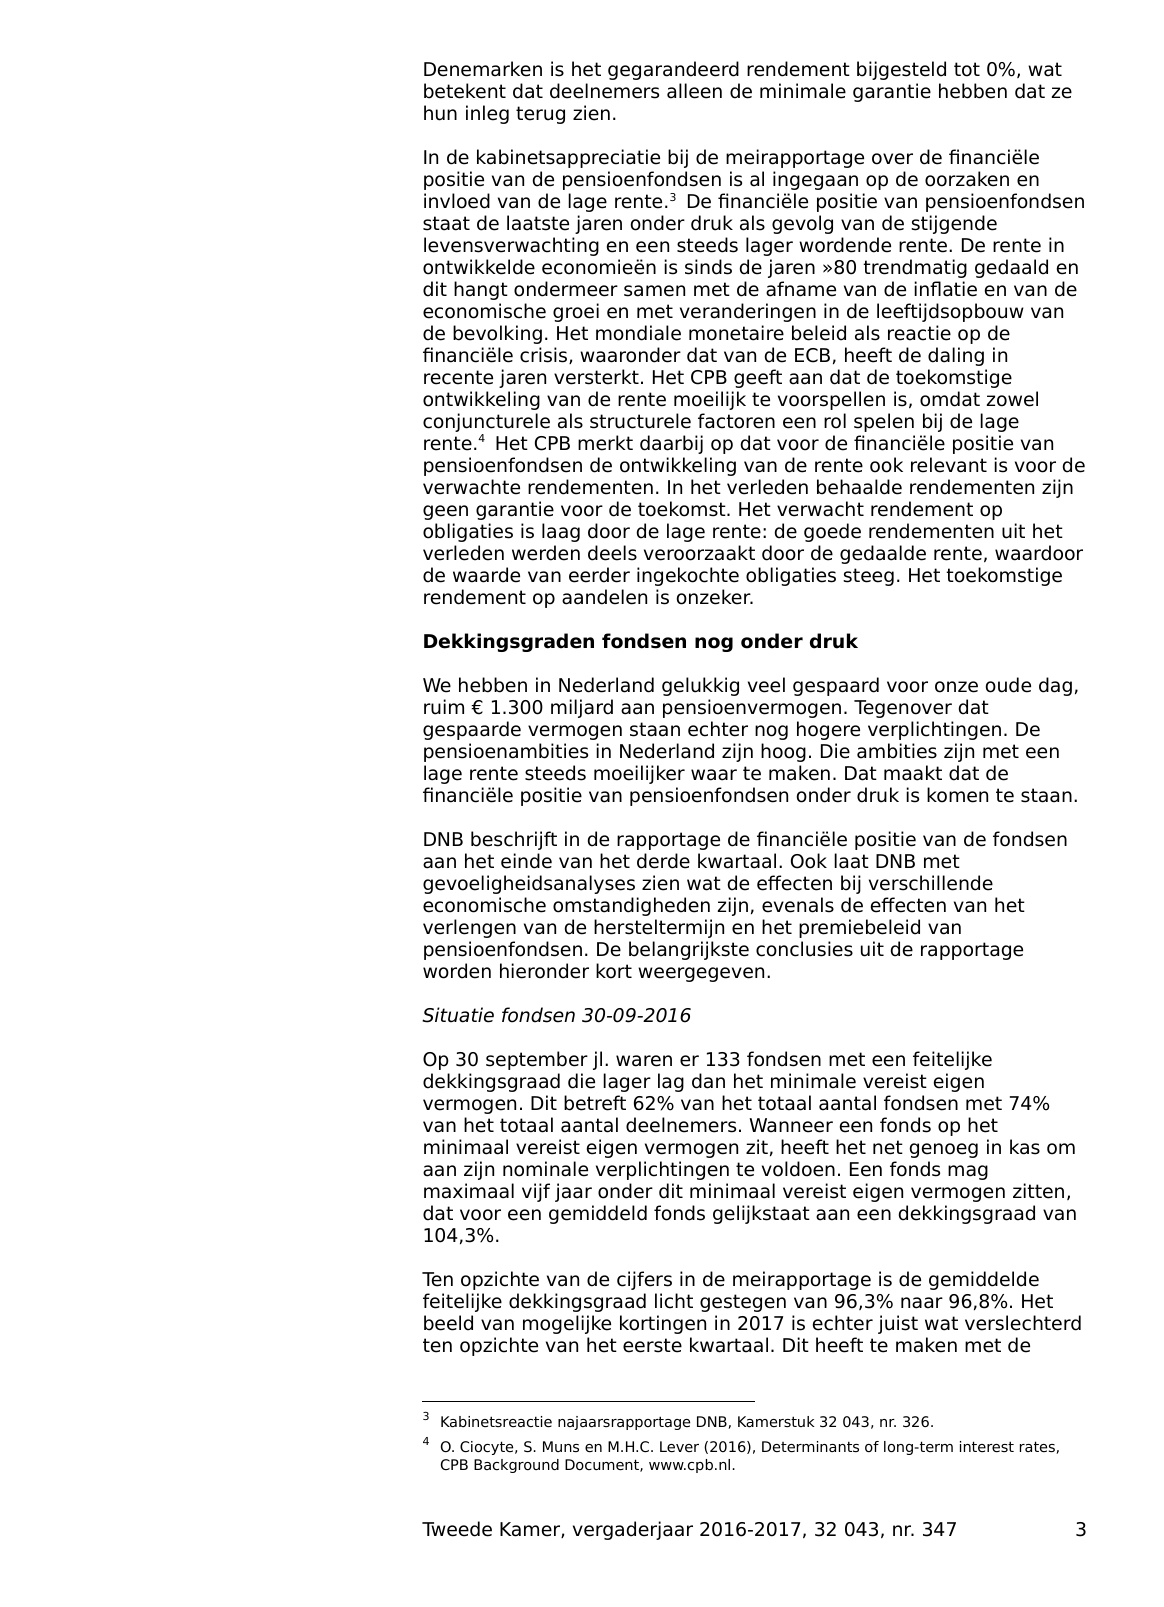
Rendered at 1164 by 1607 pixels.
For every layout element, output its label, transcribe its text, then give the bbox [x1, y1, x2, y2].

text O. Ciocyte, S. Muns en M.H.C. Lever (2016), Determinants of long-term interest rates, CPB Background Document, www.cpb.nl. [422, 1435, 1087, 1474]
text DNB beschrijft in de rapportage de financiële positie van de fondsen aan het einde van het derde kwartaal. Ook laat DNB met gevoeligheidsanalyses zien wat de effecten bij verschillende economische omstandigheden zijn, evenals de effecten van het verlengen van de hersteltermijn en het premiebeleid van pensioenfondsen. De belangrijkste conclusies uit de rapportage worden hieronder kort weergegeven. [422, 829, 1087, 983]
text We hebben in Nederland gelukkig veel gespaard voor onze oude dag, ruim € 1.300 miljard aan pensioenvermogen. Tegenover dat gespaarde vermogen staan echter nog hogere verplichtingen. De pensioenambities in Nederland zijn hoog. Die ambities zijn met een lage rente steeds moeilijker waar te maken. Dat maakt dat de financiële positie van pensioenfondsen onder druk is komen te staan. [422, 675, 1087, 807]
text Kabinetsreactie najaarsrapportage DNB, Kamerstuk 32 043, nr. 326. [422, 1410, 1087, 1432]
subtitle Situatie fondsen 30-09-2016 [422, 1005, 1087, 1027]
subtitle Dekkingsgraden fondsen nog onder druk [422, 631, 1087, 653]
text Ten opzichte van de cijfers in de meirapportage is de gemiddelde feitelijke dekkingsgraad licht gestegen van 96,3% naar 96,8%. Het beeld van mogelijke kortingen in 2017 is echter juist wat verslechterd ten opzichte van het eerste kwartaal. Dit heeft te maken met de [422, 1269, 1087, 1357]
text In de kabinetsappreciatie bij de meirapportage over de financiële positie van de pensioenfondsen is al ingegaan op de oorzaken en invloed van de lage rente. De financiële positie van pensioenfondsen staat de laatste jaren onder druk als gevolg van de stijgende levensverwachting en een steeds lager wordende rente. De rente in ontwikkelde economieën is sinds de jaren »80 trendmatig gedaald en dit hangt ondermeer samen met de afname van de inflatie en van de economische groei en met veranderingen in de leeftijdsopbouw van de bevolking. Het mondiale monetaire beleid als reactie op de financiële crisis, waaronder dat van de ECB, heeft de daling in recente jaren versterkt. Het CPB geeft aan dat de toekomstige ontwikkeling van de rente moeilijk te voorspellen is, omdat zowel conjuncturele als structurele factoren een rol spelen bij de lage rente. Het CPB merkt daarbij op dat voor de financiële positie van pensioenfondsen de ontwikkeling van de rente ook relevant is voor de verwachte rendementen. In het verleden behaalde rendementen zijn geen garantie voor de toekomst. Het verwacht rendement op obligaties is laag door de lage rente: de goede rendementen uit het verleden werden deels veroorzaakt door de gedaalde rente, waardoor de waarde van eerder ingekochte obligaties steeg. Het toekomstige rendement op aandelen is onzeker. [422, 147, 1087, 609]
text Op 30 september jl. waren er 133 fondsen met een feitelijke dekkingsgraad die lager lag dan het minimale vereist eigen vermogen. Dit betreft 62% van het totaal aantal fondsen met 74% van het totaal aantal deelnemers. Wanneer een fonds op het minimaal vereist eigen vermogen zit, heeft het net genoeg in kas om aan zijn nominale verplichtingen te voldoen. Een fonds mag maximaal vijf jaar onder dit minimaal vereist eigen vermogen zitten, dat voor een gemiddeld fonds gelijkstaat aan een dekkingsgraad van 104,3%. [422, 1049, 1087, 1247]
text Denemarken is het gegarandeerd rendement bijgesteld tot 0%, wat betekent dat deelnemers alleen de minimale garantie hebben dat ze hun inleg terug zien. [422, 59, 1087, 125]
